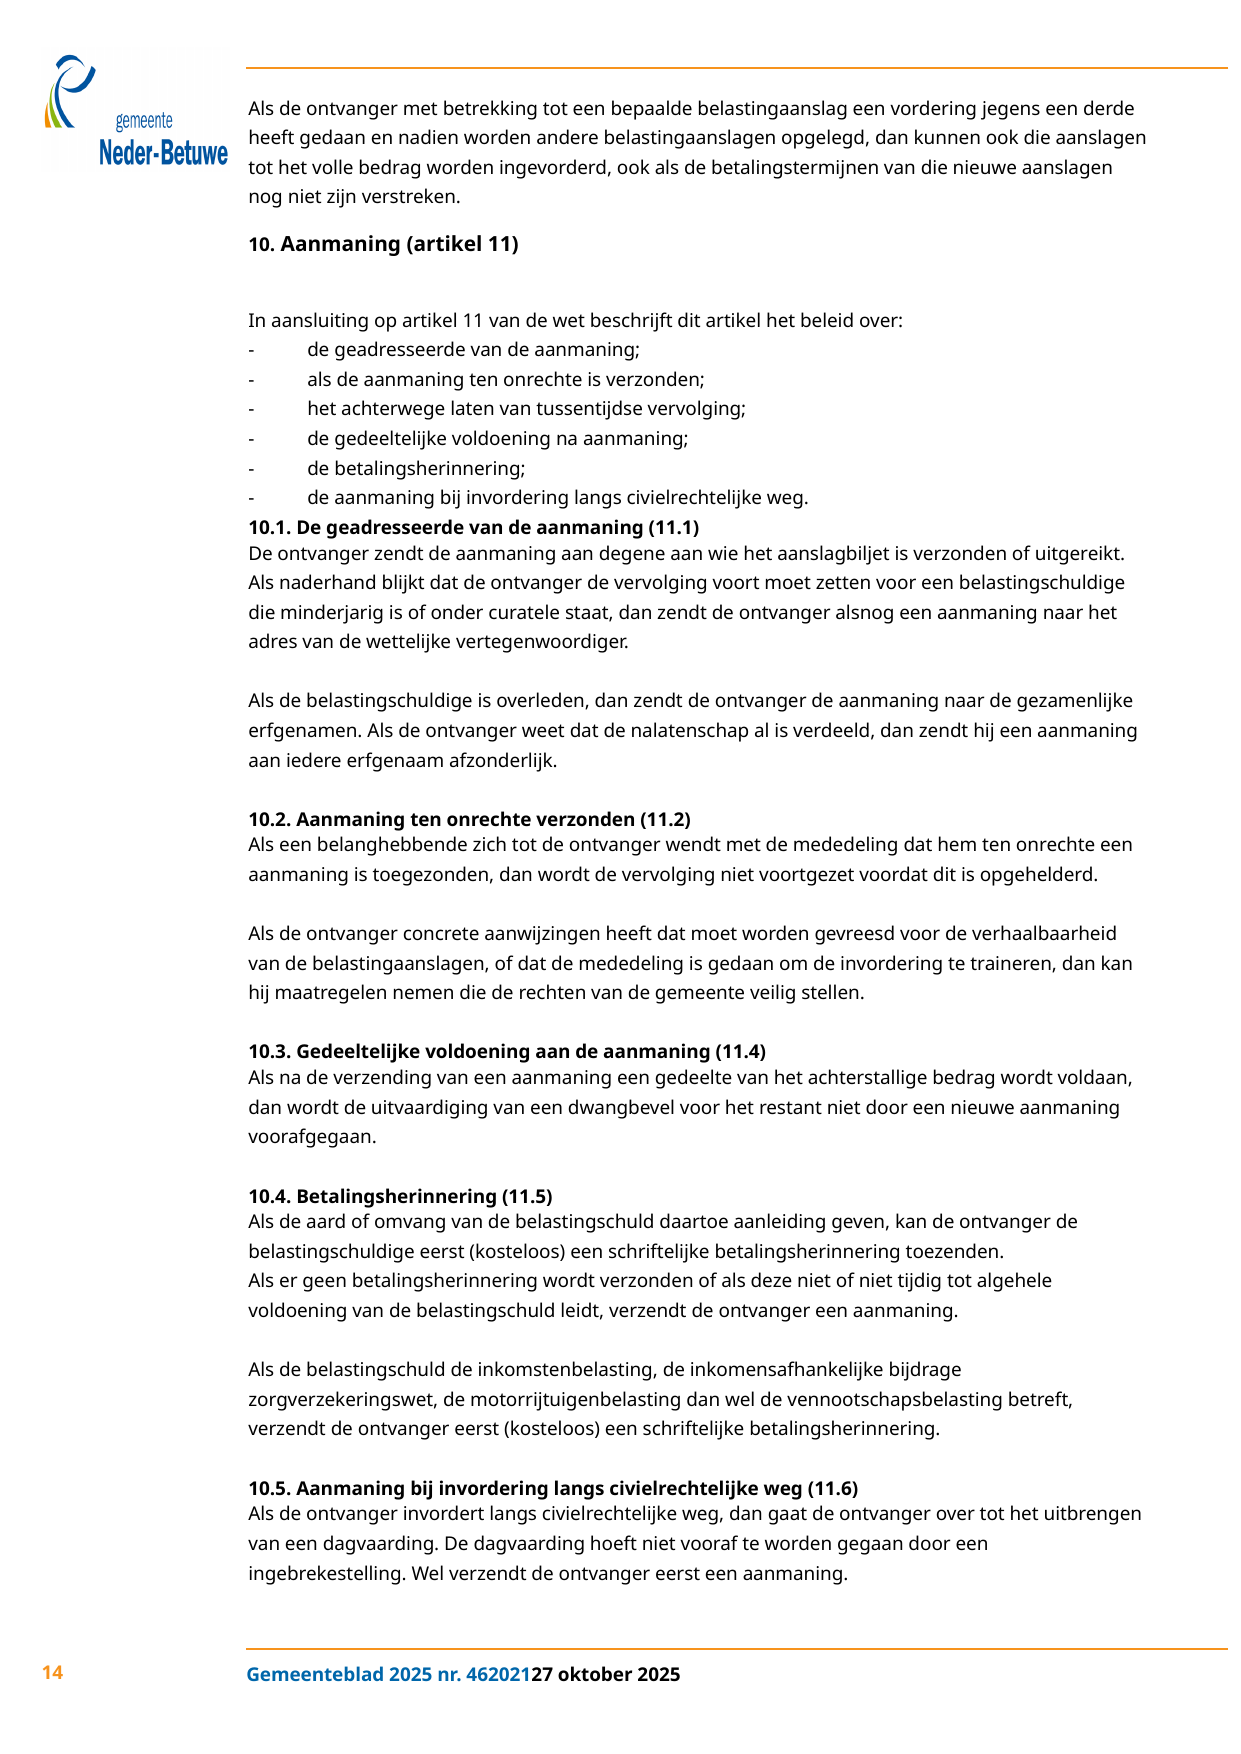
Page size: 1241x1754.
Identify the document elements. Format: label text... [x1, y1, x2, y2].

text 10. Aanmaning (artikel 11) [248, 229, 1152, 258]
text Als naderhand blijkt dat de ontvanger de vervolging voort moet zetten voor een belastingschuldige die minderjarig is of onder curatele staat, dan zendt de ontvanger alsnog een aanmaning naar het adres van de wettelijke vertegenwoordiger. [248, 569, 1152, 654]
text 10.2. Aanmaning ten onrechte verzonden (11.2) [248, 806, 1152, 832]
text Als de ontvanger invordert langs civielrechtelijke weg, dan gaat de ontvanger over tot het uitbrengen van een dagvaarding. De dagvaarding hoeft niet vooraf te worden gegaan door een ingebrekestelling. Wel verzendt de ontvanger eerst een aanmaning. [248, 1501, 1152, 1585]
text Als de belastingschuld de inkomstenbelasting, de inkomensafhankelijke bijdrage zorgverzekeringswet, de motorrijtuigenbelasting dan wel de vennootschapsbelasting betreft, verzendt de ontvanger eerst (kosteloos) een schriftelijke betalingsherinnering. [248, 1356, 1152, 1441]
text 10.1. De geadresseerde van de aanmaning (11.1) [248, 514, 1152, 540]
list de geadresseerde van de aanmaning; [248, 336, 1152, 362]
text Als de ontvanger met betrekking tot een bepaalde belastingaanslag een vordering jegens een derde heeft gedaan en nadien worden andere belastingaanslagen opgelegd, dan kunnen ook die aanslagen tot het volle bedrag worden ingevorderd, ook als de betalingstermijnen van die nieuwe aanslagen nog niet zijn verstreken. [248, 95, 1152, 209]
picture [41, 47, 231, 172]
text Als de ontvanger concrete aanwijzingen heeft dat moet worden gevreesd voor de verhaalbaarheid van de belastingaanslagen, of dat de mededeling is gedaan om de invordering te traineren, dan kan hij maatregelen nemen die de rechten van de gemeente veilig stellen. [248, 920, 1152, 1005]
text Als de aard of omvang van de belastingschuld daartoe aanleiding geven, kan de ontvanger de belastingschuldige eerst (kosteloos) een schriftelijke betalingsherinnering toezenden. [248, 1208, 1152, 1264]
list de betalingsherinnering; [248, 455, 1152, 481]
text Als er geen betalingsherinnering wordt verzonden of als deze niet of niet tijdig tot algehele voldoening van de belastingschuld leidt, verzendt de ontvanger een aanmaning. [248, 1268, 1152, 1323]
text 10.3. Gedeeltelijke voldoening aan de aanmaning (11.4) [248, 1039, 1152, 1064]
text Als de belastingschuldige is overleden, dan zendt de ontvanger de aanmaning naar de gezamenlijke erfgenamen. Als de ontvanger weet dat de nalatenschap al is verdeeld, dan zendt hij een aanmaning aan iedere erfgenaam afzonderlijk. [248, 688, 1152, 772]
text Als een belanghebbende zich tot de ontvanger wendt met de mededeling dat hem ten onrechte een aanmaning is toegezonden, dan wordt de vervolging niet voortgezet voordat dit is opgehelderd. [248, 832, 1152, 887]
list de gedeeltelijke voldoening na aanmaning; [248, 425, 1152, 451]
list de aanmaning bij invordering langs civielrechtelijke weg. [248, 484, 1152, 510]
list het achterwege laten van tussentijdse vervolging; [248, 396, 1152, 421]
text 10.4. Betalingsherinnering (11.5) [248, 1183, 1152, 1208]
text 10.5. Aanmaning bij invordering langs civielrechtelijke weg (11.6) [248, 1475, 1152, 1501]
text De ontvanger zendt de aanmaning aan degene aan wie het aanslagbiljet is verzonden of uitgereikt. [248, 540, 1152, 565]
text Als na de verzending van een aanmaning een gedeelte van het achterstallige bedrag wordt voldaan, dan wordt de uitvaardiging van een dwangbevel voor het restant niet door een nieuwe aanmaning voorafgegaan. [248, 1064, 1152, 1149]
list als de aanmaning ten onrechte is verzonden; [248, 366, 1152, 392]
text In aansluiting op artikel 11 van de wet beschrijft dit artikel het beleid over: [248, 307, 1152, 333]
